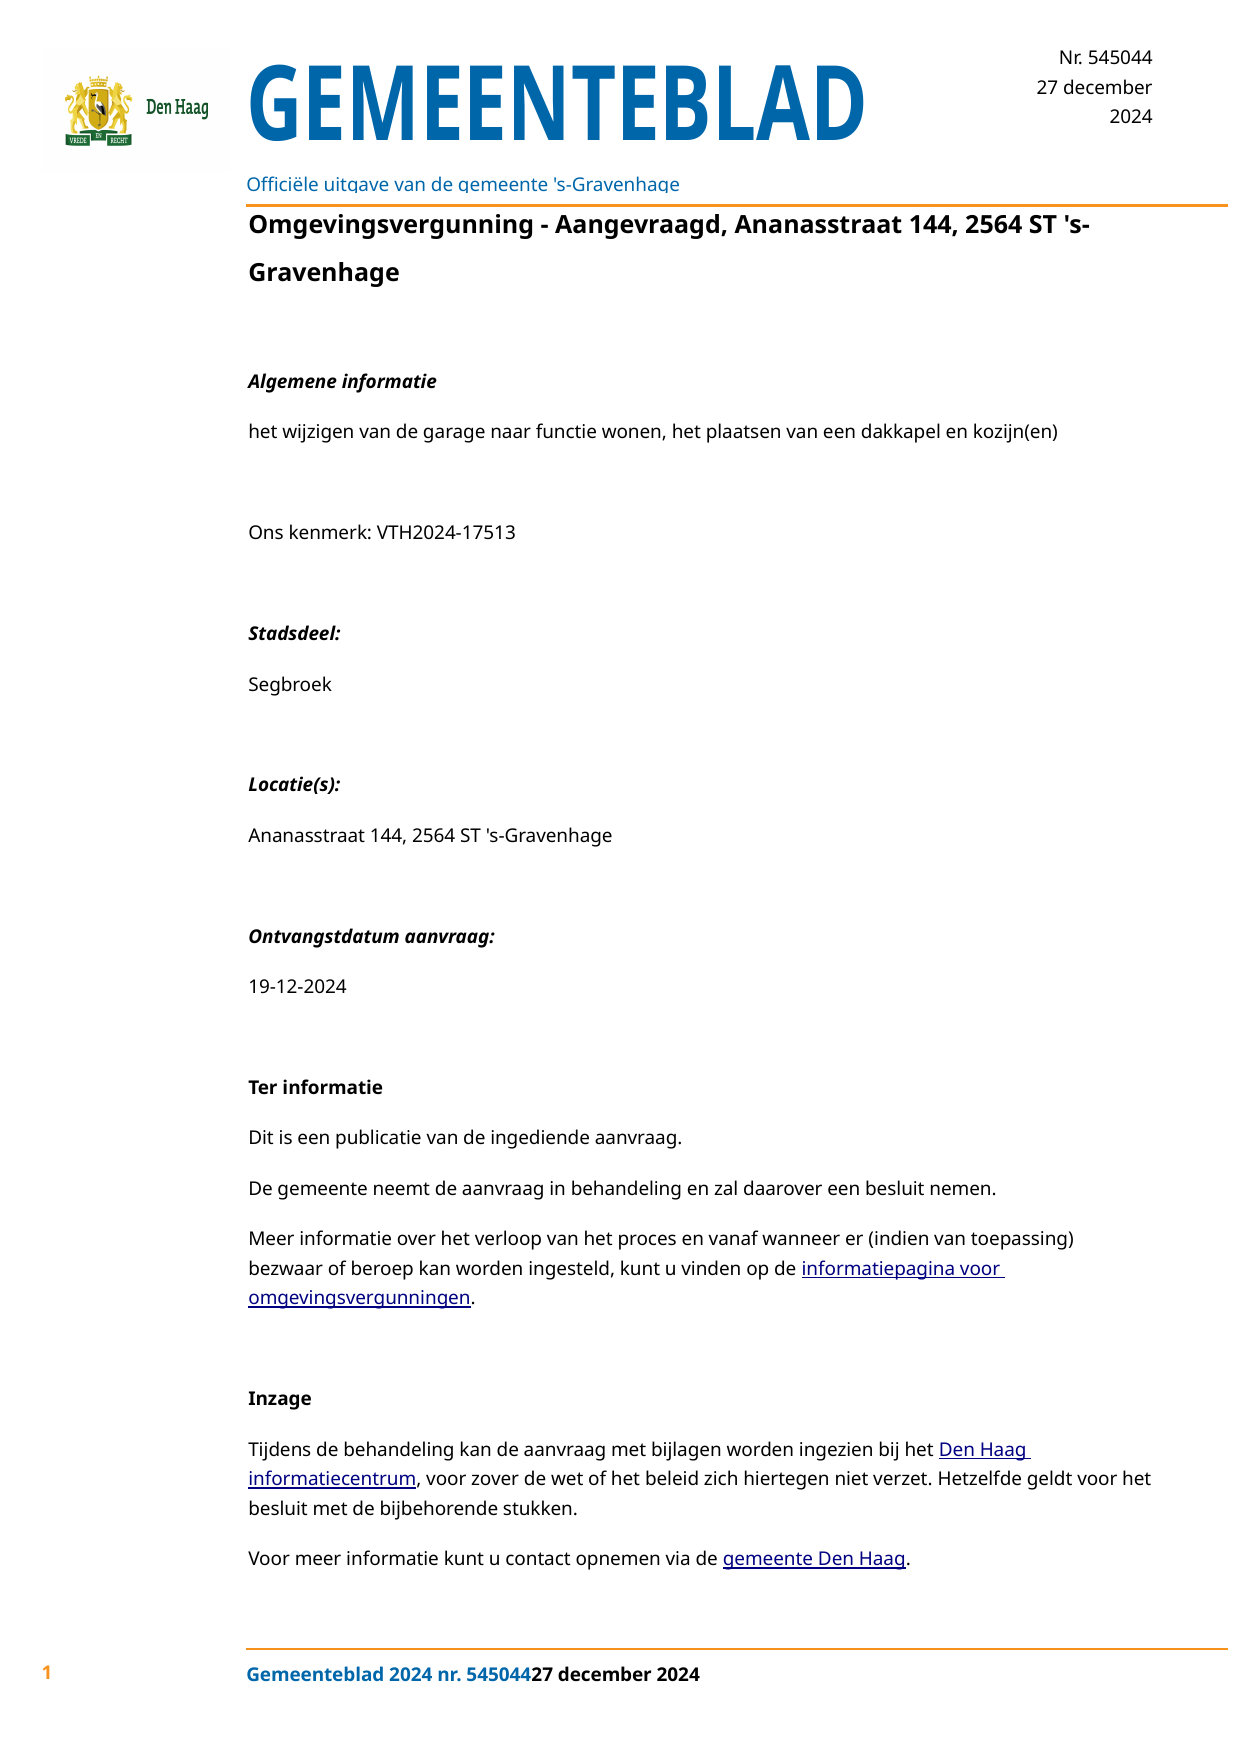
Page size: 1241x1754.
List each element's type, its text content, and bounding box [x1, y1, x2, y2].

text Stadsdeel: [248, 620, 1152, 646]
picture [41, 47, 231, 172]
text Voor meer informatie kunt u contact opnemen via de gemeente Den Haag. [248, 1545, 1152, 1571]
text Inzage [248, 1385, 1152, 1411]
text Algemene informatie [248, 368, 1152, 394]
text Dit is een publicatie van de ingediende aanvraag. [248, 1124, 1152, 1150]
text Omgevingsvergunning - Aangevraagd, Ananasstraat 144, 2564 ST 's-Gravenhage [248, 207, 1152, 288]
text De gemeente neemt de aanvraag in behandeling en zal daarover een besluit nemen. [248, 1175, 1152, 1201]
text Ananasstraat 144, 2564 ST 's-Gravenhage [248, 822, 1152, 848]
text Meer informatie over het verloop van het proces en vanaf wanneer er (indien van toepassing) bezwaar of beroep kan worden ingesteld, kunt u vinden op de informatiepagina voor omgevingsvergunningen. [248, 1225, 1152, 1310]
text Ter informatie [248, 1074, 1152, 1100]
text Ontvangstdatum aanvraag: [248, 923, 1152, 949]
text Segbroek [248, 671, 1152, 697]
text Ons kenmerk: VTH2024-17513 [248, 519, 1152, 545]
text het wijzigen van de garage naar functie wonen, het plaatsen van een dakkapel en kozijn(en) [248, 419, 1152, 444]
text Locatie(s): [248, 772, 1152, 797]
text Tijdens de behandeling kan de aanvraag met bijlagen worden ingezien bij het Den Haag informatiecentrum, voor zover de wet of het beleid zich hiertegen niet verzet. Hetzelfde geldt voor het besluit met de bijbehorende stukken. [248, 1436, 1152, 1521]
text 19-12-2024 [248, 973, 1152, 999]
